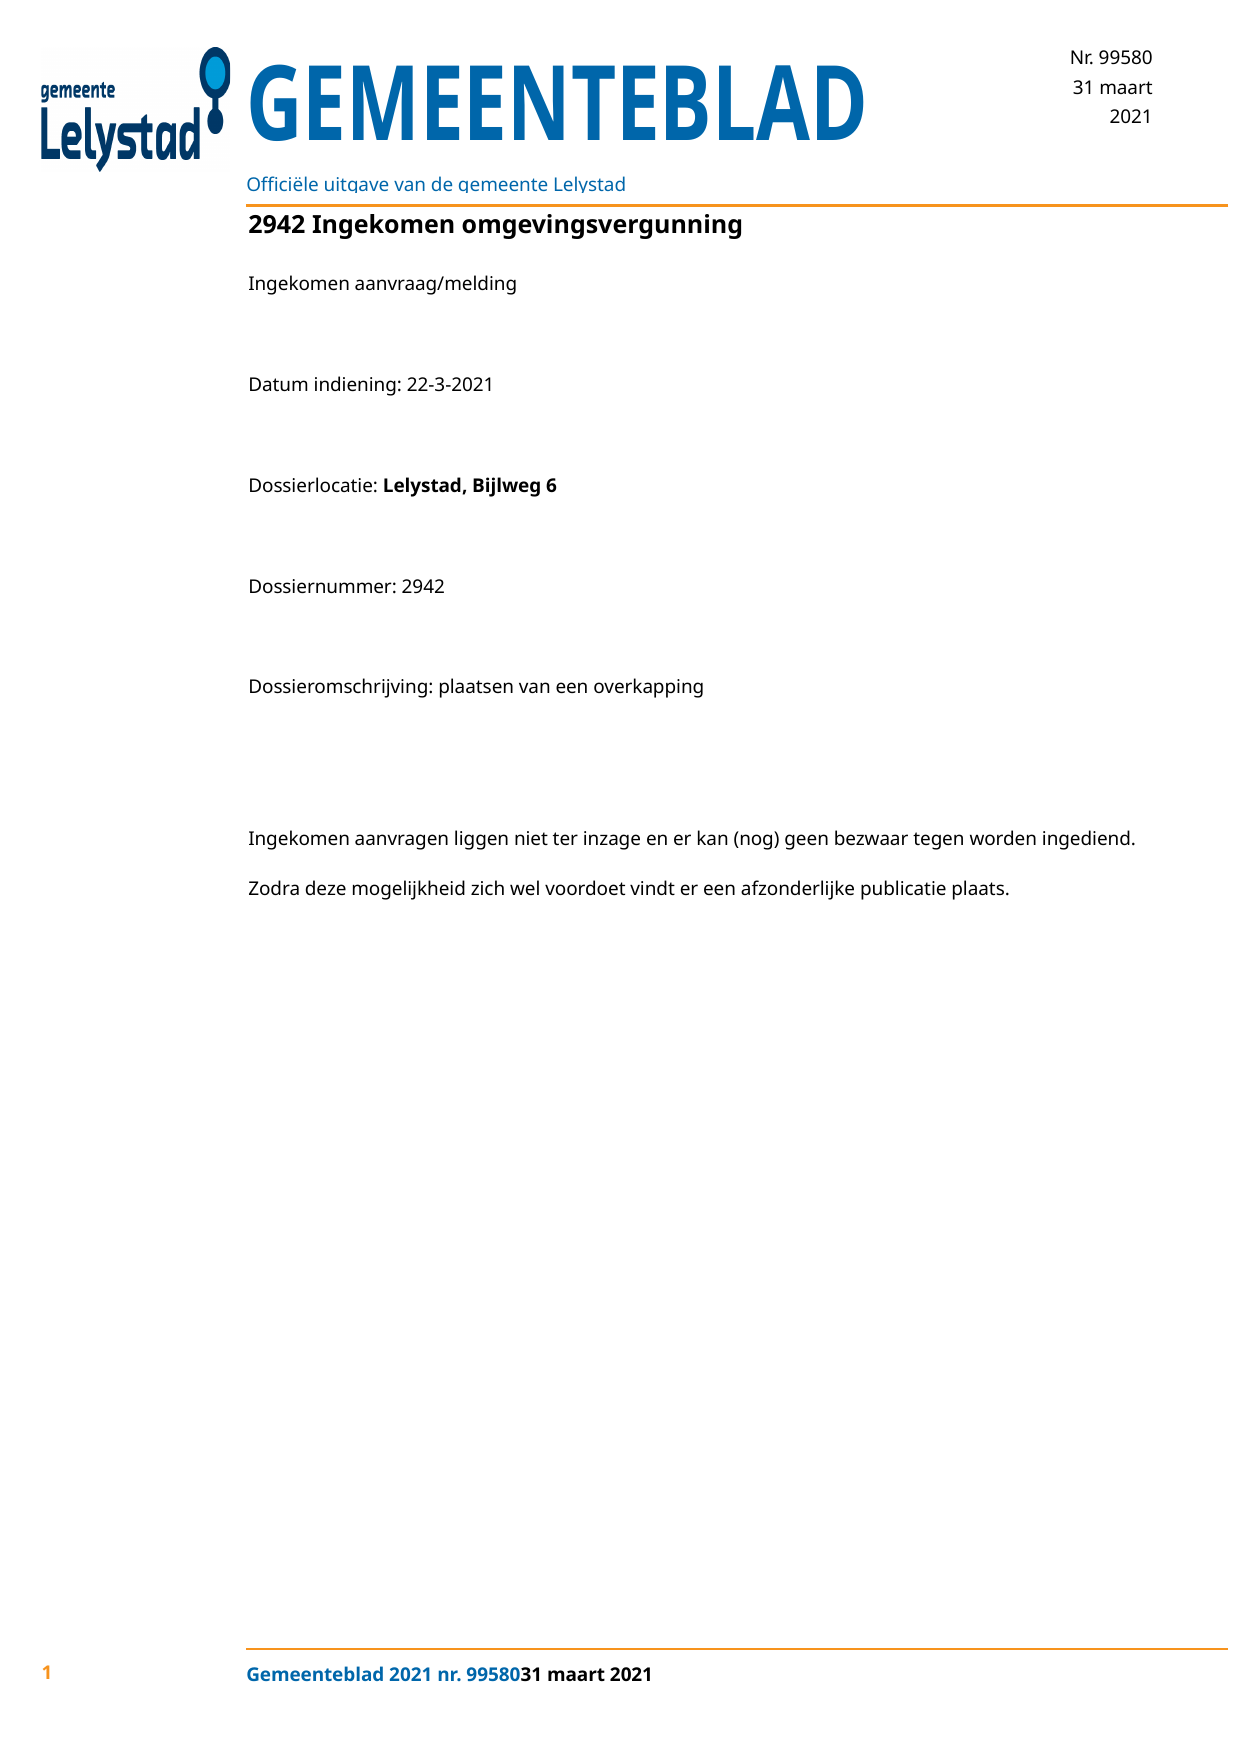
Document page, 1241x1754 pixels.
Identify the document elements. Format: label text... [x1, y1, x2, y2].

text 2942 Ingekomen omgevingsvergunning [248, 207, 1152, 241]
text Datum indiening: 22-3-2021 [248, 371, 1152, 397]
text Zodra deze mogelijkheid zich wel voordoet vindt er een afzonderlijke publicatie plaats. [248, 875, 1152, 901]
text Ingekomen aanvraag/melding [248, 270, 1152, 296]
text Ingekomen aanvragen liggen niet ter inzage en er kan (nog) geen bezwaar tegen worden ingediend. [248, 825, 1152, 851]
text Dossiernummer: 2942 [248, 573, 1152, 598]
text Dossieromschrijving: plaatsen van een overkapping [248, 674, 1152, 699]
picture [41, 47, 231, 172]
text Dossierlocatie: Lelystad, Bijlweg 6 [248, 472, 1152, 498]
